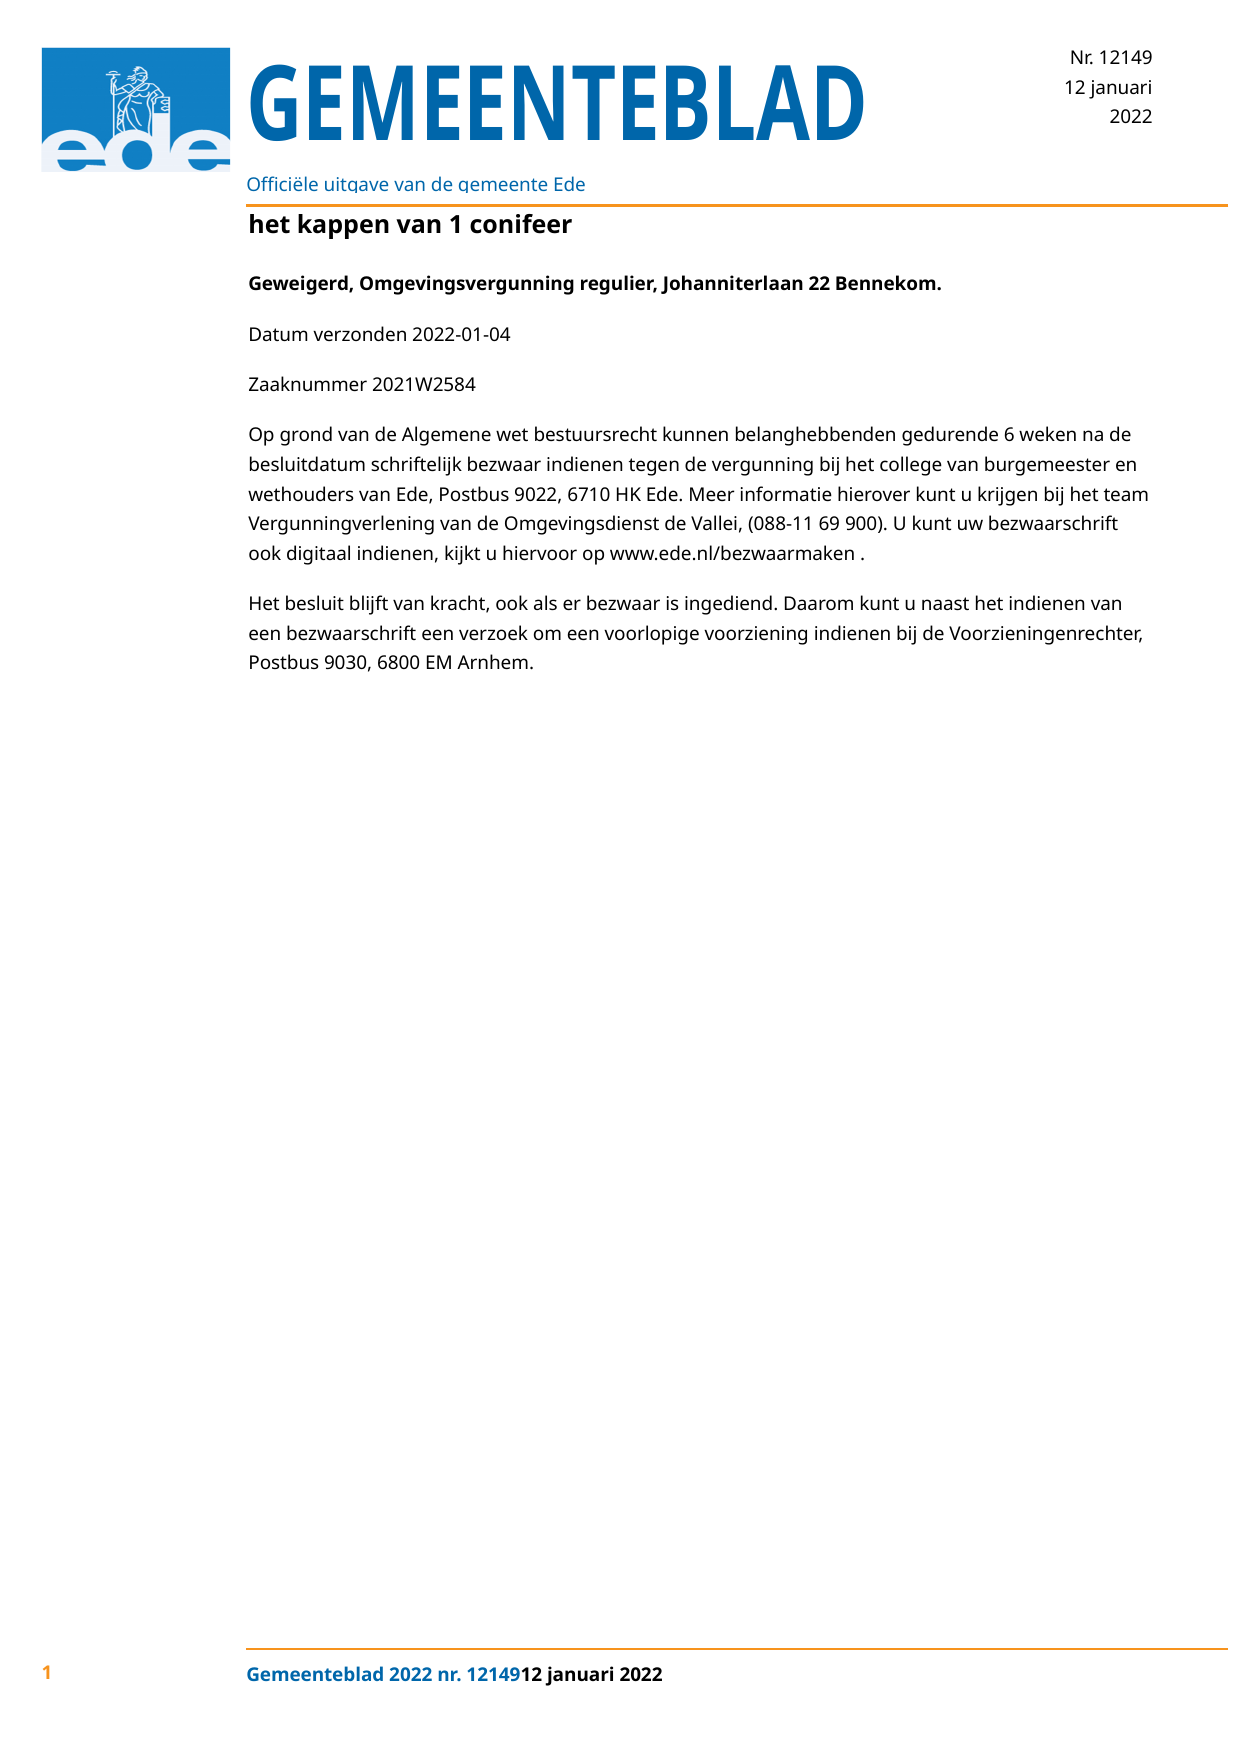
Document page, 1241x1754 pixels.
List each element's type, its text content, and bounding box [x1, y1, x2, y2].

text Geweigerd, Omgevingsvergunning regulier, Johanniterlaan 22 Bennekom. [248, 270, 1152, 296]
picture [41, 47, 231, 172]
text Datum verzonden 2022-01-04 [248, 321, 1152, 346]
text Zaaknummer 2021W2584 [248, 371, 1152, 397]
text Op grond van de Algemene wet bestuursrecht kunnen belanghebbenden gedurende 6 weken na de besluitdatum schriftelijk bezwaar indienen tegen de vergunning bij het college van burgemeester en wethouders van Ede, Postbus 9022, 6710 HK Ede. Meer informatie hierover kunt u krijgen bij het team Vergunningverlening van de Omgevingsdienst de Vallei, (088-11 69 900). U kunt uw bezwaarschrift ook digitaal indienen, kijkt u hiervoor op www.ede.nl/bezwaarmaken . [248, 422, 1152, 566]
text Het besluit blijft van kracht, ook als er bezwaar is ingediend. Daarom kunt u naast het indienen van een bezwaarschrift een verzoek om een voorlopige voorziening indienen bij de Voorzieningenrechter, Postbus 9030, 6800 EM Arnhem. [248, 590, 1152, 675]
text het kappen van 1 conifeer [248, 207, 1152, 241]
